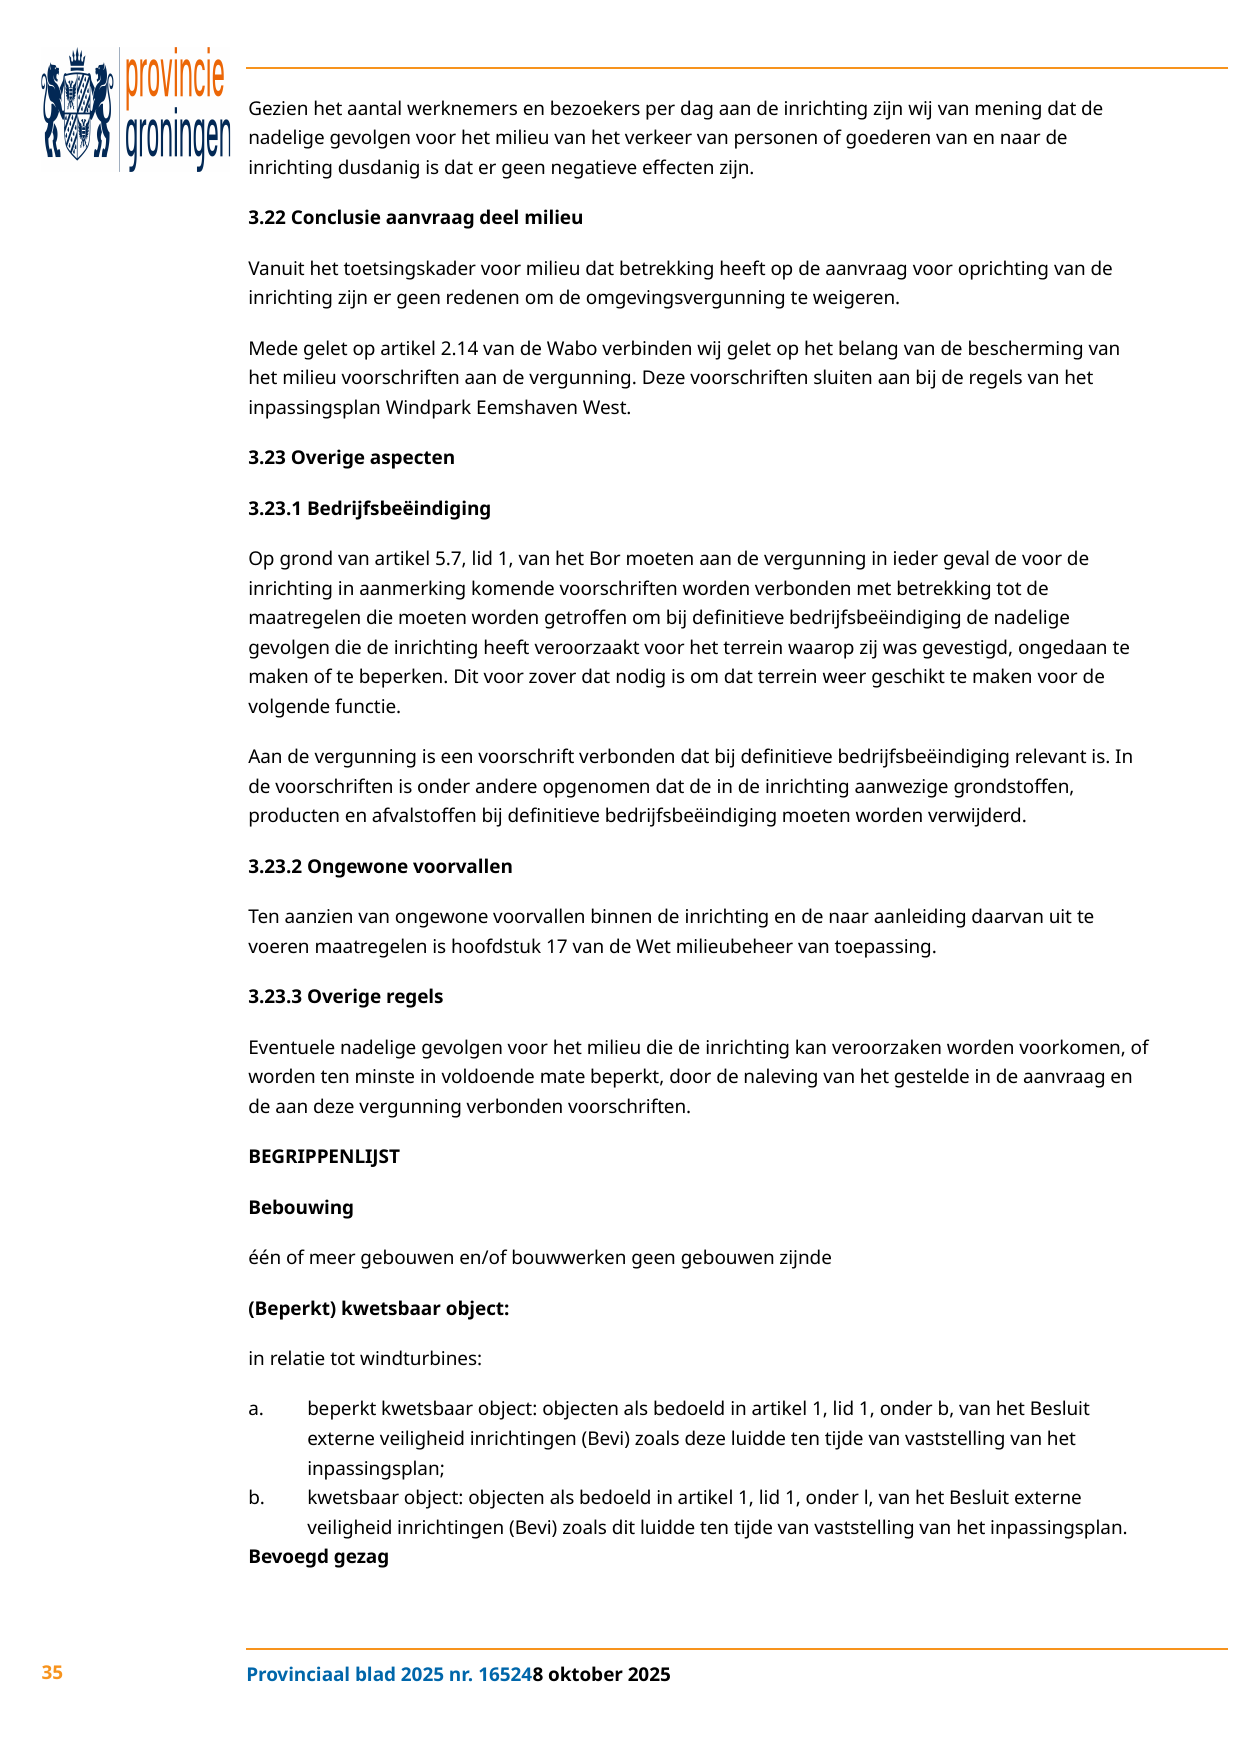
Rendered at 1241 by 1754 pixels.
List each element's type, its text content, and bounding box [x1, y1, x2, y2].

text 3.23 Overige aspecten [248, 444, 1152, 470]
text één of meer gebouwen en/of bouwwerken geen gebouwen zijnde [248, 1244, 1152, 1270]
list kwetsbaar object: objecten als bedoeld in artikel 1, lid 1, onder l, van het Besluit externe veiligheid inrichtingen (Bevi) zoals dit luidde ten tijde van vaststelling van het inpassingsplan. [248, 1484, 1152, 1540]
text 3.23.1 Bedrijfsbeëindiging [248, 495, 1152, 521]
text Bebouwing [248, 1194, 1152, 1220]
text Op grond van artikel 5.7, lid 1, van het Bor moeten aan de vergunning in ieder geval de voor de inrichting in aanmerking komende voorschriften worden verbonden met betrekking tot de maatregelen die moeten worden getroffen om bij definitieve bedrijfsbeëindiging de nadelige gevolgen die de inrichting heeft veroorzaakt voor het terrein waarop zij was gevestigd, ongedaan te maken of te beperken. Dit voor zover dat nodig is om dat terrein weer geschikt te maken voor de volgende functie. [248, 545, 1152, 719]
text 3.23.2 Ongewone voorvallen [248, 853, 1152, 879]
text 3.22 Conclusie aanvraag deel milieu [248, 204, 1152, 230]
text 3.23.3 Overige regels [248, 983, 1152, 1009]
text Gezien het aantal werknemers en bezoekers per dag aan de inrichting zijn wij van mening dat de nadelige gevolgen voor het milieu van het verkeer van personen of goederen van en naar de inrichting dusdanig is dat er geen negatieve effecten zijn. [248, 95, 1152, 180]
picture [41, 47, 231, 172]
list beperkt kwetsbaar object: objecten als bedoeld in artikel 1, lid 1, onder b, van het Besluit externe veiligheid inrichtingen (Bevi) zoals deze luidde ten tijde van vaststelling van het inpassingsplan; [248, 1396, 1152, 1481]
text BEGRIPPENLIJST [248, 1143, 1152, 1169]
text Bevoegd gezag [248, 1543, 1152, 1569]
text in relatie tot windturbines: [248, 1345, 1152, 1371]
text Eventuele nadelige gevolgen voor het milieu die de inrichting kan veroorzaken worden voorkomen, of worden ten minste in voldoende mate beperkt, door de naleving van het gestelde in de aanvraag en de aan deze vergunning verbonden voorschriften. [248, 1034, 1152, 1119]
text Mede gelet op artikel 2.14 van de Wabo verbinden wij gelet op het belang van de bescherming van het milieu voorschriften aan de vergunning. Deze voorschriften sluiten aan bij de regels van het inpassingsplan Windpark Eemshaven West. [248, 335, 1152, 420]
text Vanuit het toetsingskader voor milieu dat betrekking heeft op de aanvraag voor oprichting van de inrichting zijn er geen redenen om de omgevingsvergunning te weigeren. [248, 255, 1152, 310]
text Aan de vergunning is een voorschrift verbonden dat bij definitieve bedrijfsbeëindiging relevant is. In de voorschriften is onder andere opgenomen dat de in de inrichting aanwezige grondstoffen, producten en afvalstoffen bij definitieve bedrijfsbeëindiging moeten worden verwijderd. [248, 743, 1152, 828]
text (Beperkt) kwetsbaar object: [248, 1295, 1152, 1321]
text Ten aanzien van ongewone voorvallen binnen de inrichting en de naar aanleiding daarvan uit te voeren maatregelen is hoofdstuk 17 van de Wet milieubeheer van toepassing. [248, 903, 1152, 959]
